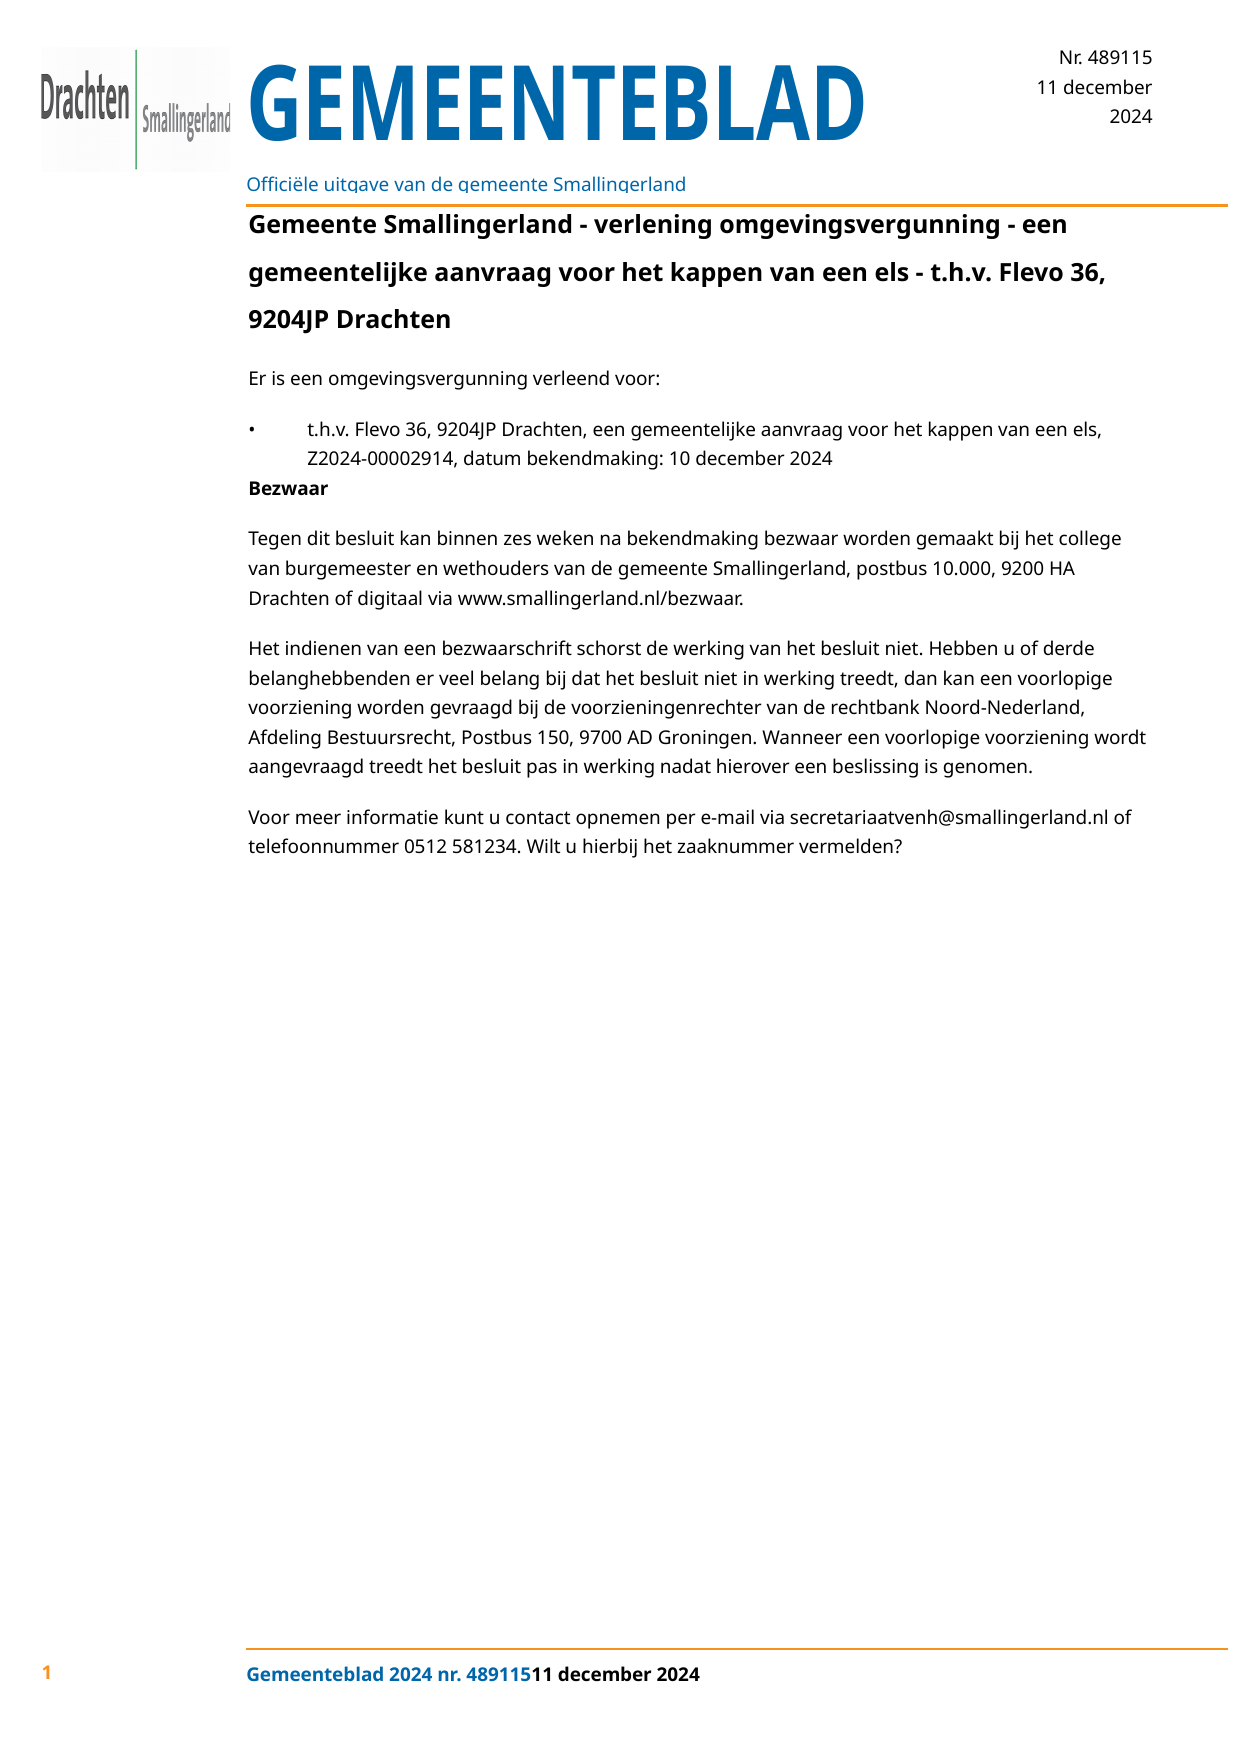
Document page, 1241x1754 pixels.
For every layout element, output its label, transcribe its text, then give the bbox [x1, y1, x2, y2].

text Het indienen van een bezwaarschrift schorst de werking van het besluit niet. Hebben u of derde belanghebbenden er veel belang bij dat het besluit niet in werking treedt, dan kan een voorlopige voorziening worden gevraagd bij de voorzieningenrechter van de rechtbank Noord-Nederland, Afdeling Bestuursrecht, Postbus 150, 9700 AD Groningen. Wanneer een voorlopige voorziening wordt aangevraagd treedt het besluit pas in werking nadat hierover een beslissing is genomen. [248, 635, 1152, 779]
text Tegen dit besluit kan binnen zes weken na bekendmaking bezwaar worden gemaakt bij het college van burgemeester en wethouders van de gemeente Smallingerland, postbus 10.000, 9200 HA Drachten of digitaal via www.smallingerland.nl/bezwaar. [248, 526, 1152, 610]
list t.h.v. Flevo 36, 9204JP Drachten, een gemeentelijke aanvraag voor het kappen van een els, Z2024-00002914, datum bekendmaking: 10 december 2024 [248, 416, 1152, 471]
picture [41, 47, 231, 172]
text Voor meer informatie kunt u contact opnemen per e-mail via secretariaatvenh@smallingerland.nl of telefoonnummer 0512 581234. Wilt u hierbij het zaaknummer vermelden? [248, 804, 1152, 859]
text Bezwaar [248, 475, 1152, 501]
text Gemeente Smallingerland - verlening omgevingsvergunning - een gemeentelijke aanvraag voor het kappen van een els - t.h.v. Flevo 36, 9204JP Drachten [248, 207, 1152, 336]
text Er is een omgevingsvergunning verleend voor: [248, 366, 1152, 391]
